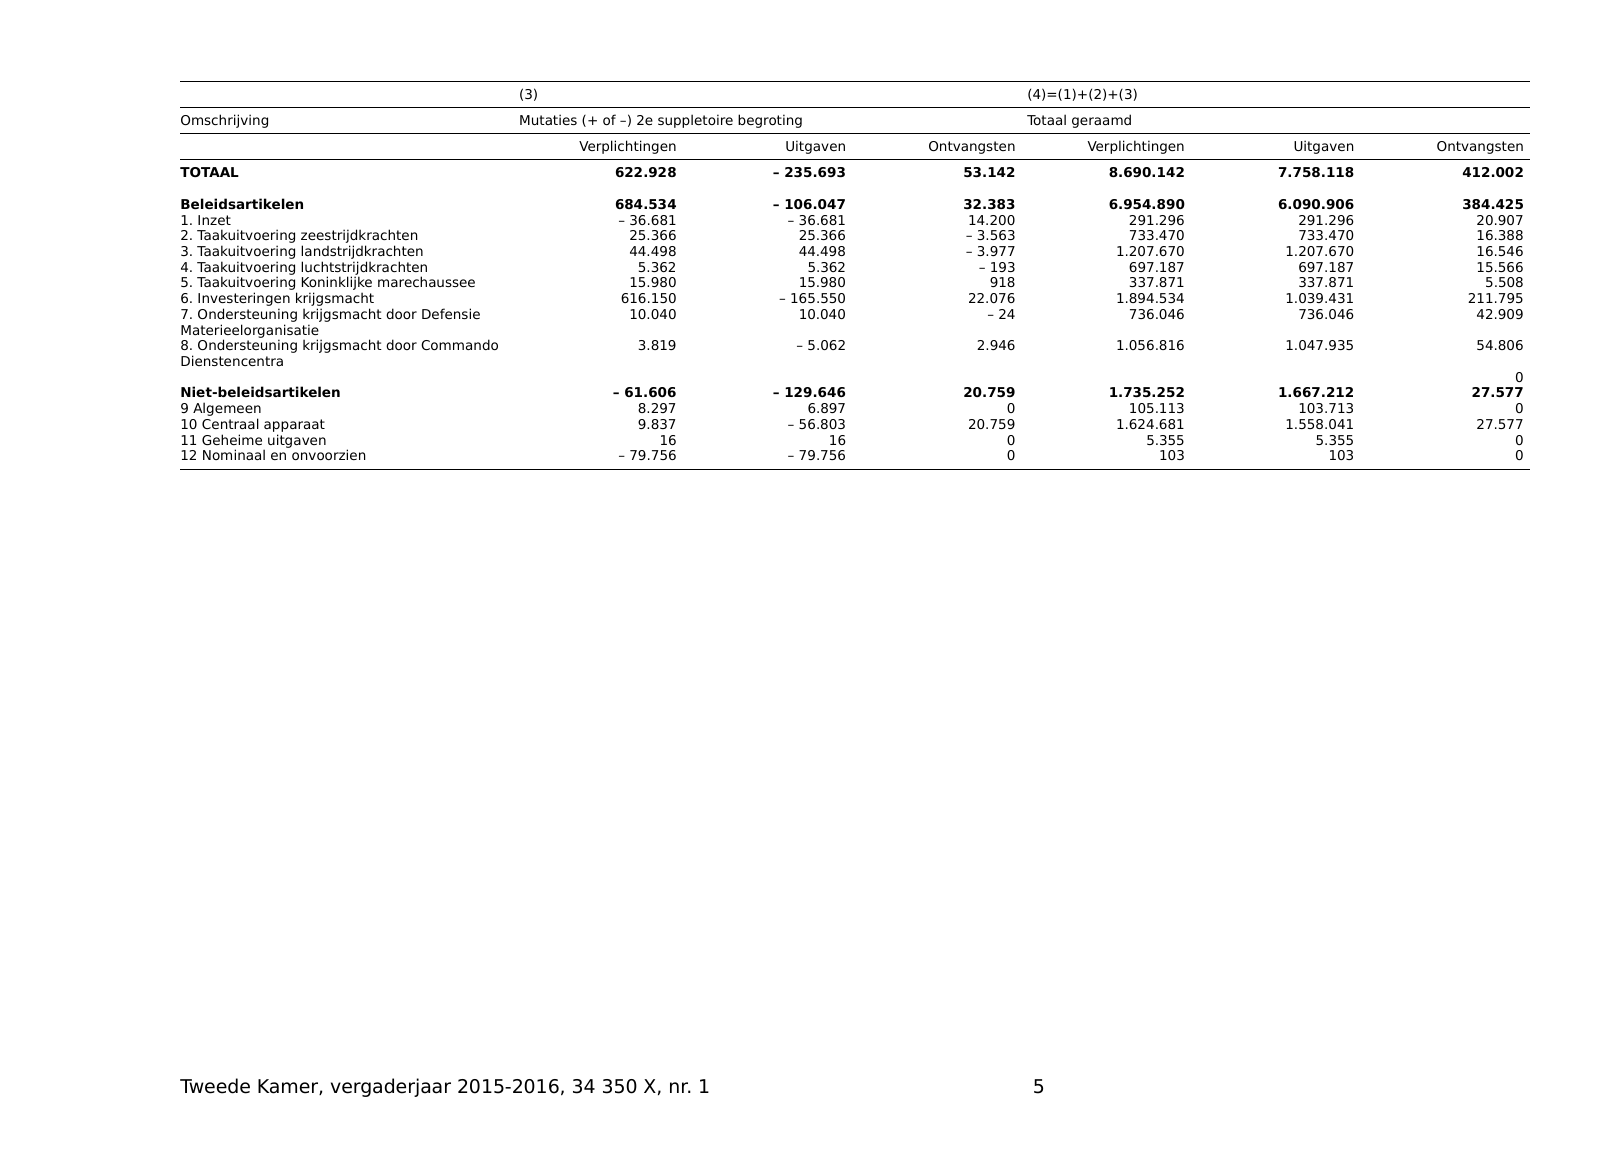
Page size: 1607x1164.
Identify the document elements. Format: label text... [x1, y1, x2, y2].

table_cell 6.090.906 [1191, 197, 1360, 212]
table_cell 733.470 [1191, 228, 1360, 244]
table_cell 0 [1360, 433, 1529, 448]
table_cell Verplichtingen [1021, 134, 1191, 159]
table_cell 8. Ondersteuning krijgsmacht door Commando Dienstencentra [180, 338, 513, 369]
table_cell Beleidsartikelen [180, 197, 513, 212]
table_cell 918 [852, 275, 1021, 291]
table_cell TOTAAL [180, 160, 513, 181]
table_cell 15.980 [682, 275, 852, 291]
table_cell Uitgaven [682, 134, 852, 159]
table_cell 16 [682, 433, 852, 448]
table_cell 20.759 [852, 417, 1021, 432]
table_cell 384.425 [1360, 197, 1529, 212]
table_cell – 36.681 [682, 212, 852, 228]
table_cell 1.624.681 [1021, 417, 1191, 432]
table_cell [1191, 181, 1360, 197]
table_cell [513, 370, 682, 385]
table_cell 4. Taakuitvoering luchtstrijdkrachten [180, 260, 513, 275]
table_cell 0 [852, 401, 1021, 417]
table_cell 736.046 [1191, 307, 1360, 338]
table_cell [180, 370, 513, 385]
table_cell – 56.803 [682, 417, 852, 432]
table_cell 5.355 [1191, 433, 1360, 448]
table_cell – 3.563 [852, 228, 1021, 244]
table_cell 16 [513, 433, 682, 448]
table_cell 6.954.890 [1021, 197, 1191, 212]
table_cell 2. Taakuitvoering zeestrijdkrachten [180, 228, 513, 244]
table_cell 32.383 [852, 197, 1021, 212]
table_cell 25.366 [513, 228, 682, 244]
table_cell 15.566 [1360, 260, 1529, 275]
table_cell Totaal geraamd [1021, 108, 1529, 133]
table_cell 0 [852, 433, 1021, 448]
table_cell 22.076 [852, 291, 1021, 307]
table_header (4)=(1)+(2)+(3) [1021, 82, 1529, 107]
table_cell Ontvangsten [852, 134, 1021, 159]
table_cell 103 [1191, 448, 1360, 469]
table_cell 684.534 [513, 197, 682, 212]
table_cell – 24 [852, 307, 1021, 338]
table_cell 53.142 [852, 160, 1021, 181]
table_cell [1021, 370, 1191, 385]
table_cell 3. Taakuitvoering landstrijdkrachten [180, 244, 513, 259]
table_cell [180, 181, 513, 197]
table_cell 5.362 [682, 260, 852, 275]
table_cell 5. Taakuitvoering Koninklijke marechaussee [180, 275, 513, 291]
table_cell – 106.047 [682, 197, 852, 212]
table_cell 44.498 [682, 244, 852, 259]
table_cell 27.577 [1360, 417, 1529, 432]
table_cell 105.113 [1021, 401, 1191, 417]
table_cell 5.362 [513, 260, 682, 275]
table_cell 54.806 [1360, 338, 1529, 369]
table_cell – 3.977 [852, 244, 1021, 259]
table_cell – 61.606 [513, 385, 682, 401]
table_cell 412.002 [1360, 160, 1529, 181]
table_cell 8.690.142 [1021, 160, 1191, 181]
table_cell 3.819 [513, 338, 682, 369]
table_cell 20.759 [852, 385, 1021, 401]
table_cell – 235.693 [682, 160, 852, 181]
table_cell [1021, 181, 1191, 197]
table_cell 103 [1021, 448, 1191, 469]
table_cell 14.200 [852, 212, 1021, 228]
table_cell 0 [852, 448, 1021, 469]
table_cell 0 [1360, 401, 1529, 417]
table_cell 616.150 [513, 291, 682, 307]
table_cell 11 Geheime uitgaven [180, 433, 513, 448]
table_cell 337.871 [1191, 275, 1360, 291]
table_cell Uitgaven [1191, 134, 1360, 159]
table_cell 7. Ondersteuning krijgsmacht door Defensie Materieelorganisatie [180, 307, 513, 338]
table_cell [1360, 181, 1529, 197]
table_cell Niet-beleidsartikelen [180, 385, 513, 401]
table_cell 211.795 [1360, 291, 1529, 307]
table_cell 2.946 [852, 338, 1021, 369]
table_cell 25.366 [682, 228, 852, 244]
table_cell [180, 134, 513, 159]
table_cell 9.837 [513, 417, 682, 432]
table_cell 44.498 [513, 244, 682, 259]
table_cell 10 Centraal apparaat [180, 417, 513, 432]
table_cell – 165.550 [682, 291, 852, 307]
table_cell 622.928 [513, 160, 682, 181]
table_cell 736.046 [1021, 307, 1191, 338]
table_header (3) [513, 82, 1021, 107]
table_cell – 129.646 [682, 385, 852, 401]
table_cell Verplichtingen [513, 134, 682, 159]
table_cell 1.039.431 [1191, 291, 1360, 307]
table_cell 0 [1360, 370, 1529, 385]
table_cell 1.056.816 [1021, 338, 1191, 369]
table_cell 1.667.212 [1191, 385, 1360, 401]
table_cell 733.470 [1021, 228, 1191, 244]
table_cell 291.296 [1021, 212, 1191, 228]
table_cell [513, 181, 682, 197]
table_cell 16.546 [1360, 244, 1529, 259]
table_cell 1.735.252 [1021, 385, 1191, 401]
table_cell 10.040 [682, 307, 852, 338]
table_cell – 5.062 [682, 338, 852, 369]
table_cell 6. Investeringen krijgsmacht [180, 291, 513, 307]
table_cell [852, 181, 1021, 197]
table_cell 697.187 [1021, 260, 1191, 275]
table_cell 1.894.534 [1021, 291, 1191, 307]
table_cell – 193 [852, 260, 1021, 275]
table_cell Omschrijving [180, 108, 513, 133]
table_cell 9 Algemeen [180, 401, 513, 417]
table_cell 27.577 [1360, 385, 1529, 401]
table_cell 10.040 [513, 307, 682, 338]
table_cell 1.207.670 [1191, 244, 1360, 259]
table_cell 337.871 [1021, 275, 1191, 291]
table_cell 1.207.670 [1021, 244, 1191, 259]
table_cell 15.980 [513, 275, 682, 291]
table_cell [682, 181, 852, 197]
table_cell 291.296 [1191, 212, 1360, 228]
table_cell 42.909 [1360, 307, 1529, 338]
table_cell 12 Nominaal en onvoorzien [180, 448, 513, 469]
table_cell [852, 370, 1021, 385]
table_cell [682, 370, 852, 385]
table_cell 103.713 [1191, 401, 1360, 417]
table_cell – 79.756 [513, 448, 682, 469]
table_cell [1191, 370, 1360, 385]
table_cell – 79.756 [682, 448, 852, 469]
table_cell 1. Inzet [180, 212, 513, 228]
table_cell 8.297 [513, 401, 682, 417]
table_cell – 36.681 [513, 212, 682, 228]
table_cell 697.187 [1191, 260, 1360, 275]
table_cell 1.558.041 [1191, 417, 1360, 432]
table_cell 5.355 [1021, 433, 1191, 448]
table_cell 1.047.935 [1191, 338, 1360, 369]
table_cell Mutaties (+ of –) 2e suppletoire begroting [513, 108, 1021, 133]
table_cell 16.388 [1360, 228, 1529, 244]
table_cell Ontvangsten [1360, 134, 1529, 159]
table_cell 0 [1360, 448, 1529, 469]
table_cell 20.907 [1360, 212, 1529, 228]
table_cell 6.897 [682, 401, 852, 417]
table_cell 5.508 [1360, 275, 1529, 291]
table_header [180, 82, 513, 107]
table_cell 7.758.118 [1191, 160, 1360, 181]
